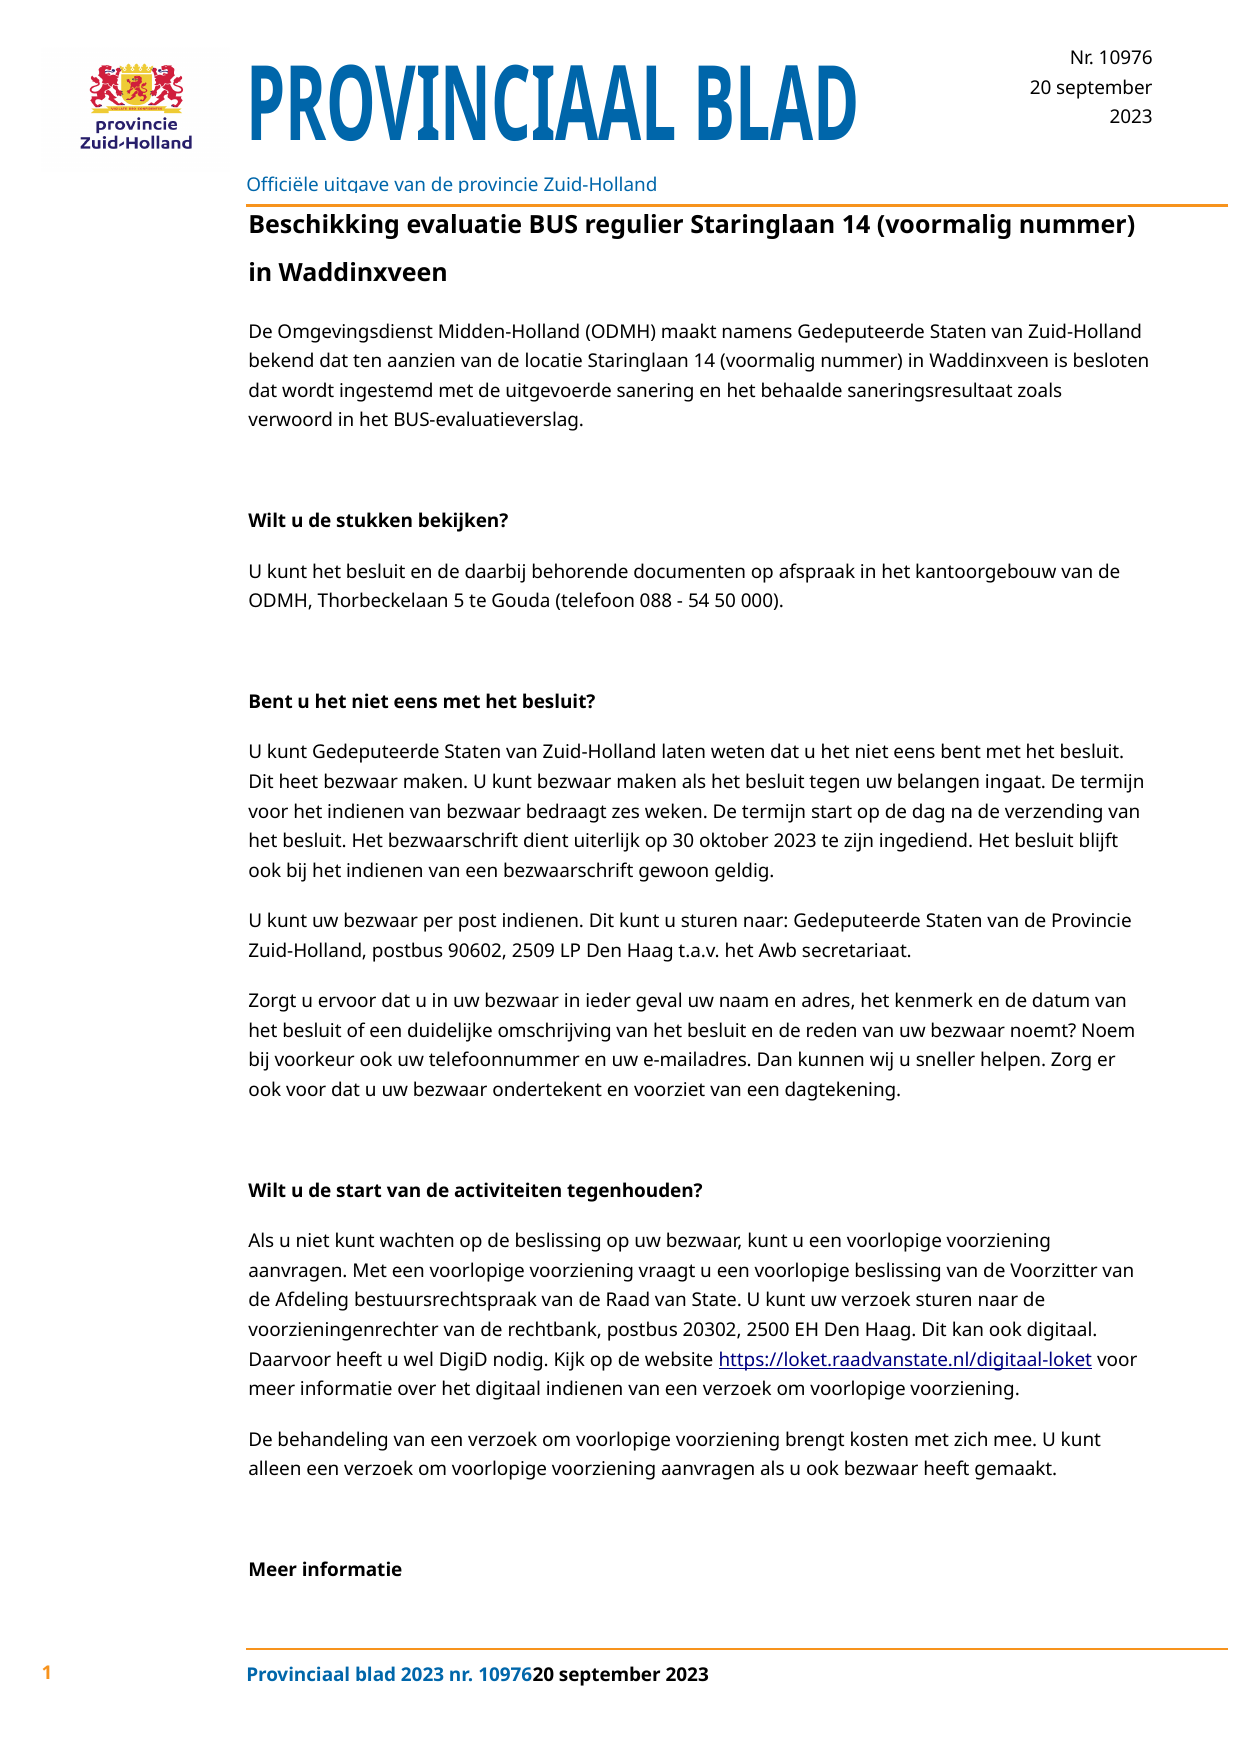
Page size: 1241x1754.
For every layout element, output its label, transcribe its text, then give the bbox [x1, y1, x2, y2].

text Zorgt u ervoor dat u in uw bezwaar in ieder geval uw naam en adres, het kenmerk en de datum van het besluit of een duidelijke omschrijving van het besluit en de reden van uw bezwaar noemt? Noem bij voorkeur ook uw telefoonnummer en uw e-mailadres. Dan kunnen wij u sneller helpen. Zorg er ook voor dat u uw bezwaar ondertekent en voorziet van een dagtekening. [248, 987, 1152, 1102]
text Wilt u de start van de activiteiten tegenhouden? [248, 1177, 1152, 1203]
text Meer informatie [248, 1556, 1152, 1582]
text De Omgevingsdienst Midden-Holland (ODMH) maakt namens Gedeputeerde Staten van Zuid-Holland bekend dat ten aanzien van de locatie Staringlaan 14 (voormalig nummer) in Waddinxveen is besloten dat wordt ingestemd met de uitgevoerde sanering en het behaalde saneringsresultaat zoals verwoord in het BUS-evaluatieverslag. [248, 318, 1152, 432]
text U kunt Gedeputeerde Staten van Zuid-Holland laten weten dat u het niet eens bent met het besluit. Dit heet bezwaar maken. U kunt bezwaar maken als het besluit tegen uw belangen ingaat. De termijn voor het indienen van bezwaar bedraagt zes weken. De termijn start op de dag na de verzending van het besluit. Het bezwaarschrift dient uiterlijk op 30 oktober 2023 te zijn ingediend. Het besluit blijft ook bij het indienen van een bezwaarschrift gewoon geldig. [248, 739, 1152, 883]
picture [41, 47, 231, 172]
text U kunt het besluit en de daarbij behorende documenten op afspraak in het kantoorgebouw van de ODMH, Thorbeckelaan 5 te Gouda (telefoon 088 - 54 50 000). [248, 558, 1152, 613]
text Bent u het niet eens met het besluit? [248, 688, 1152, 714]
text Als u niet kunt wachten op de beslissing op uw bezwaar, kunt u een voorlopige voorziening aanvragen. Met een voorlopige voorziening vraagt u een voorlopige beslissing van de Voorzitter van de Afdeling bestuursrechtspraak van de Raad van State. U kunt uw verzoek sturen naar de voorzieningenrechter van de rechtbank, postbus 20302, 2500 EH Den Haag. Dit kan ook digitaal. Daarvoor heeft u wel DigiD nodig. Kijk op de website https://loket.raadvanstate.nl/digitaal-loket voor meer informatie over het digitaal indienen van een verzoek om voorlopige voorziening. [248, 1227, 1152, 1401]
text Wilt u de stukken bekijken? [248, 507, 1152, 533]
text Beschikking evaluatie BUS regulier Staringlaan 14 (voormalig nummer) in Waddinxveen [248, 207, 1152, 288]
text De behandeling van een verzoek om voorlopige voorziening brengt kosten met zich mee. U kunt alleen een verzoek om voorlopige voorziening aanvragen als u ook bezwaar heeft gemaakt. [248, 1426, 1152, 1481]
text U kunt uw bezwaar per post indienen. Dit kunt u sturen naar: Gedeputeerde Staten van de Provincie Zuid-Holland, postbus 90602, 2509 LP Den Haag t.a.v. het Awb secretariaat. [248, 907, 1152, 963]
